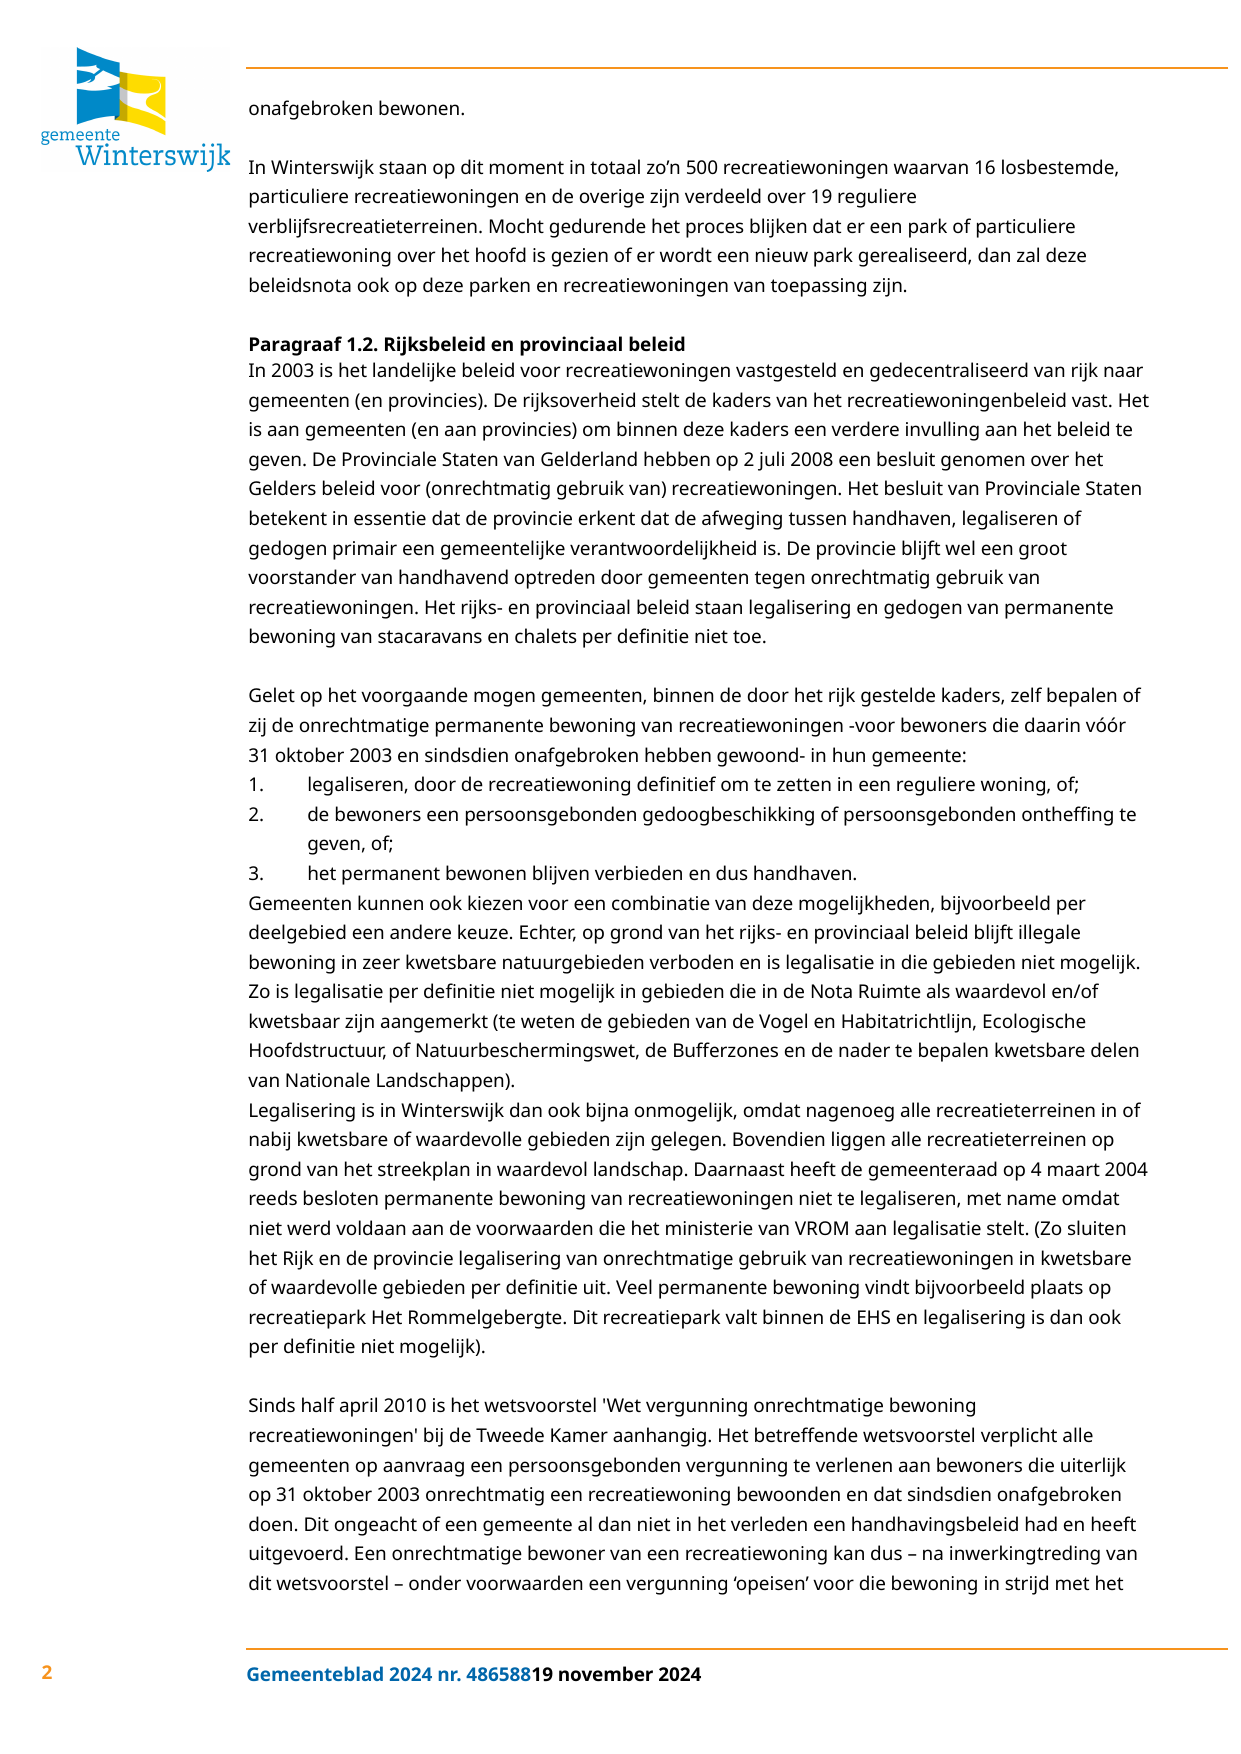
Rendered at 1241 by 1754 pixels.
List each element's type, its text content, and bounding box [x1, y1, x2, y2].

text onafgebroken bewonen. [248, 95, 1152, 121]
text Gelet op het voorgaande mogen gemeenten, binnen de door het rijk gestelde kaders, zelf bepalen of zij de onrechtmatige permanente bewoning van recreatiewoningen -voor bewoners die daarin vóór 31 oktober 2003 en sindsdien onafgebroken hebben gewoond- in hun gemeente: [248, 683, 1152, 767]
text Paragraaf 1.2. Rijksbeleid en provinciaal beleid [248, 331, 1152, 357]
picture [225, 153, 231, 162]
picture [41, 47, 231, 172]
list het permanent bewonen blijven verbieden en dus handhaven. [248, 860, 1152, 886]
list legaliseren, door de recreatiewoning definitief om te zetten in een reguliere woning, of; [248, 771, 1152, 797]
text In 2003 is het landelijke beleid voor recreatiewoningen vastgesteld en gedecentraliseerd van rijk naar gemeenten (en provincies). De rijksoverheid stelt de kaders van het recreatiewoningenbeleid vast. Het is aan gemeenten (en aan provincies) om binnen deze kaders een verdere invulling aan het beleid te geven. De Provinciale Staten van Gelderland hebben op 2 juli 2008 een besluit genomen over het Gelders beleid voor (onrechtmatig gebruik van) recreatiewoningen. Het besluit van Provinciale Staten betekent in essentie dat de provincie erkent dat de afweging tussen handhaven, legaliseren of gedogen primair een gemeentelijke verantwoordelijkheid is. De provincie blijft wel een groot voorstander van handhavend optreden door gemeenten tegen onrechtmatig gebruik van recreatiewoningen. Het rijks- en provinciaal beleid staan legalisering en gedogen van permanente bewoning van stacaravans en chalets per definitie niet toe. [248, 357, 1152, 649]
text Legalisering is in Winterswijk dan ook bijna onmogelijk, omdat nagenoeg alle recreatieterreinen in of nabij kwetsbare of waardevolle gebieden zijn gelegen. Bovendien liggen alle recreatieterreinen op grond van het streekplan in waardevol landschap. Daarnaast heeft de gemeenteraad op 4 maart 2004 reeds besloten permanente bewoning van recreatiewoningen niet te legaliseren, met name omdat niet werd voldaan aan de voorwaarden die het ministerie van VROM aan legalisatie stelt. (Zo sluiten het Rijk en de provincie legalisering van onrechtmatige gebruik van recreatiewoningen in kwetsbare of waardevolle gebieden per definitie uit. Veel permanente bewoning vindt bijvoorbeeld plaats op recreatiepark Het Rommelgebergte. Dit recreatiepark valt binnen de EHS en legalisering is dan ook per definitie niet mogelijk). [248, 1097, 1152, 1359]
text Sinds half april 2010 is het wetsvoorstel 'Wet vergunning onrechtmatige bewoning recreatiewoningen' bij de Tweede Kamer aanhangig. Het betreffende wetsvoorstel verplicht alle gemeenten op aanvraag een persoonsgebonden vergunning te verlenen aan bewoners die uiterlijk op 31 oktober 2003 onrechtmatig een recreatiewoning bewoonden en dat sindsdien onafgebroken doen. Dit ongeacht of een gemeente al dan niet in het verleden een handhavingsbeleid had en heeft uitgevoerd. Een onrechtmatige bewoner van een recreatiewoning kan dus – na inwerkingtreding van dit wetsvoorstel – onder voorwaarden een vergunning ‘opeisen’ voor die bewoning in strijd met het [248, 1393, 1152, 1596]
text In Winterswijk staan op dit moment in totaal zo’n 500 recreatiewoningen waarvan 16 losbestemde, particuliere recreatiewoningen en de overige zijn verdeeld over 19 reguliere verblijfsrecreatieterreinen. Mocht gedurende het proces blijken dat er een park of particuliere recreatiewoning over het hoofd is gezien of er wordt een nieuw park gerealiseerd, dan zal deze beleidsnota ook op deze parken en recreatiewoningen van toepassing zijn. [248, 154, 1152, 298]
text Gemeenten kunnen ook kiezen voor een combinatie van deze mogelijkheden, bijvoorbeeld per deelgebied een andere keuze. Echter, op grond van het rijks- en provinciaal beleid blijft illegale bewoning in zeer kwetsbare natuurgebieden verboden en is legalisatie in die gebieden niet mogelijk. Zo is legalisatie per definitie niet mogelijk in gebieden die in de Nota Ruimte als waardevol en/of kwetsbaar zijn aangemerkt (te weten de gebieden van de Vogel en Habitatrichtlijn, Ecologische Hoofdstructuur, of Natuurbeschermingswet, de Bufferzones en de nader te bepalen kwetsbare delen van Nationale Landschappen). [248, 890, 1152, 1093]
list de bewoners een persoonsgebonden gedoogbeschikking of persoonsgebonden ontheffing te geven, of; [248, 801, 1152, 856]
